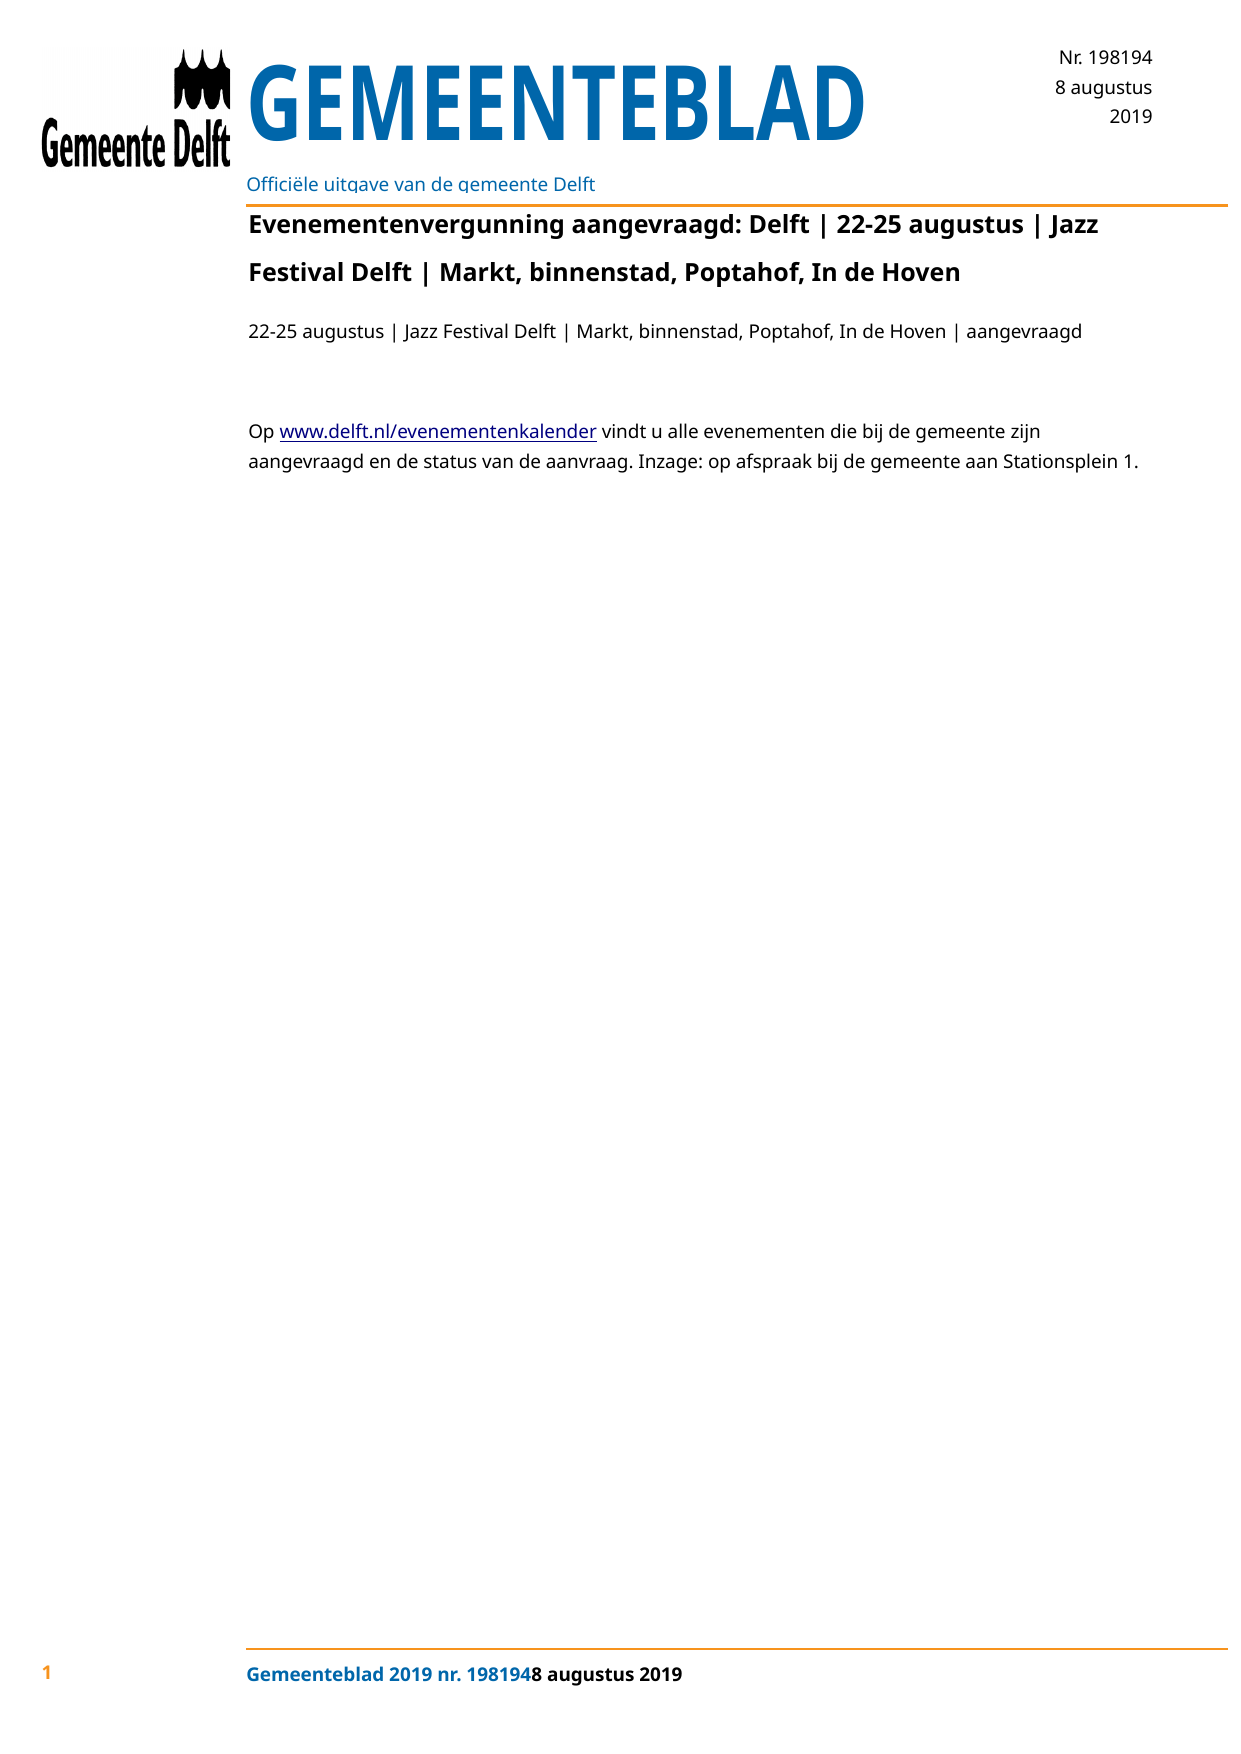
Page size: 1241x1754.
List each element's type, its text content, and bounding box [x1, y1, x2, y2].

text Op www.delft.nl/evenementenkalender vindt u alle evenementen die bij de gemeente zijn aangevraagd en de status van de aanvraag. Inzage: op afspraak bij de gemeente aan Stationsplein 1. [248, 419, 1152, 474]
text 22-25 augustus | Jazz Festival Delft | Markt, binnenstad, Poptahof, In de Hoven | aangevraagd [248, 318, 1152, 344]
picture [41, 47, 231, 172]
text Evenementenvergunning aangevraagd: Delft | 22-25 augustus | Jazz Festival Delft | Markt, binnenstad, Poptahof, In de Hoven [248, 207, 1152, 288]
